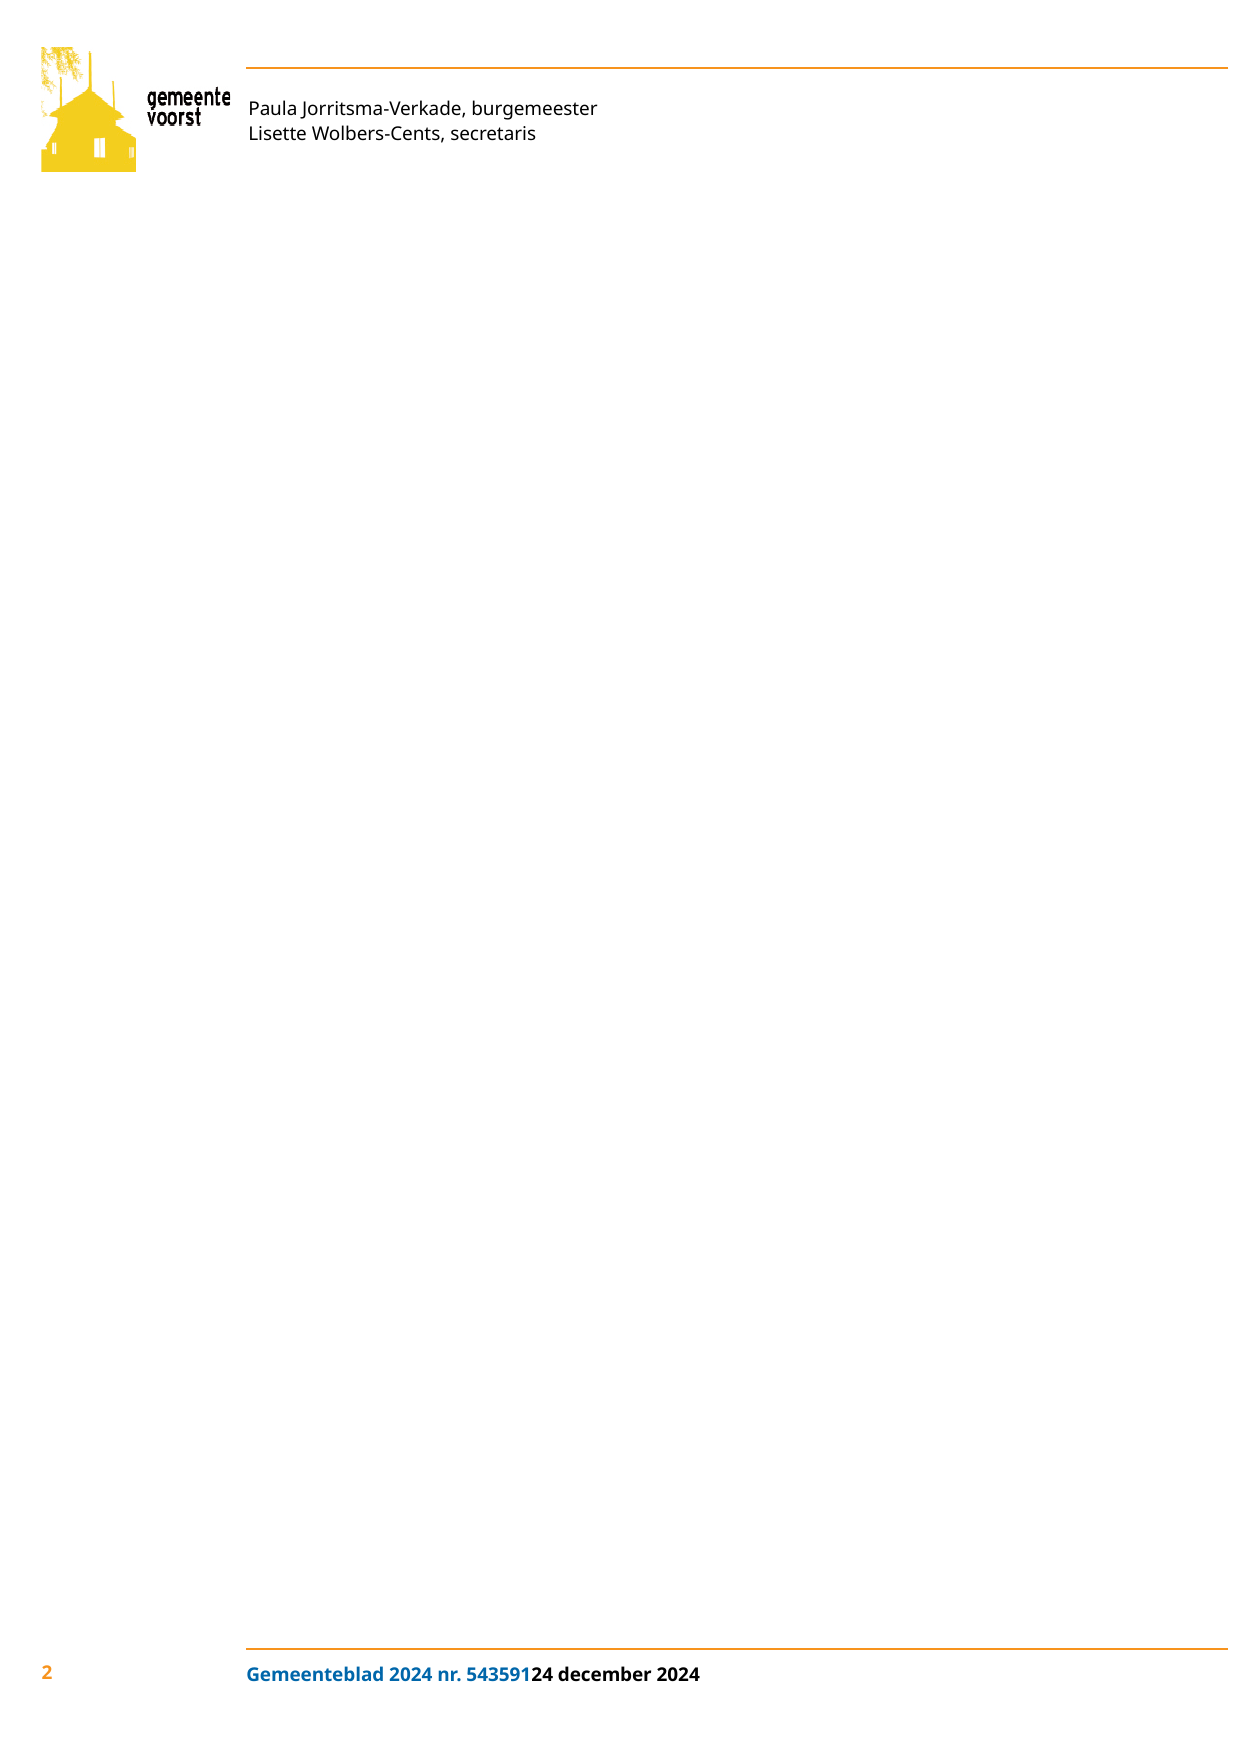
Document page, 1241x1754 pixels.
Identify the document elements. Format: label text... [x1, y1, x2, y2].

text Paula Jorritsma-Verkade, burgemeester [248, 95, 1152, 121]
picture [41, 47, 231, 172]
text Lisette Wolbers-Cents, secretaris [248, 121, 1152, 146]
